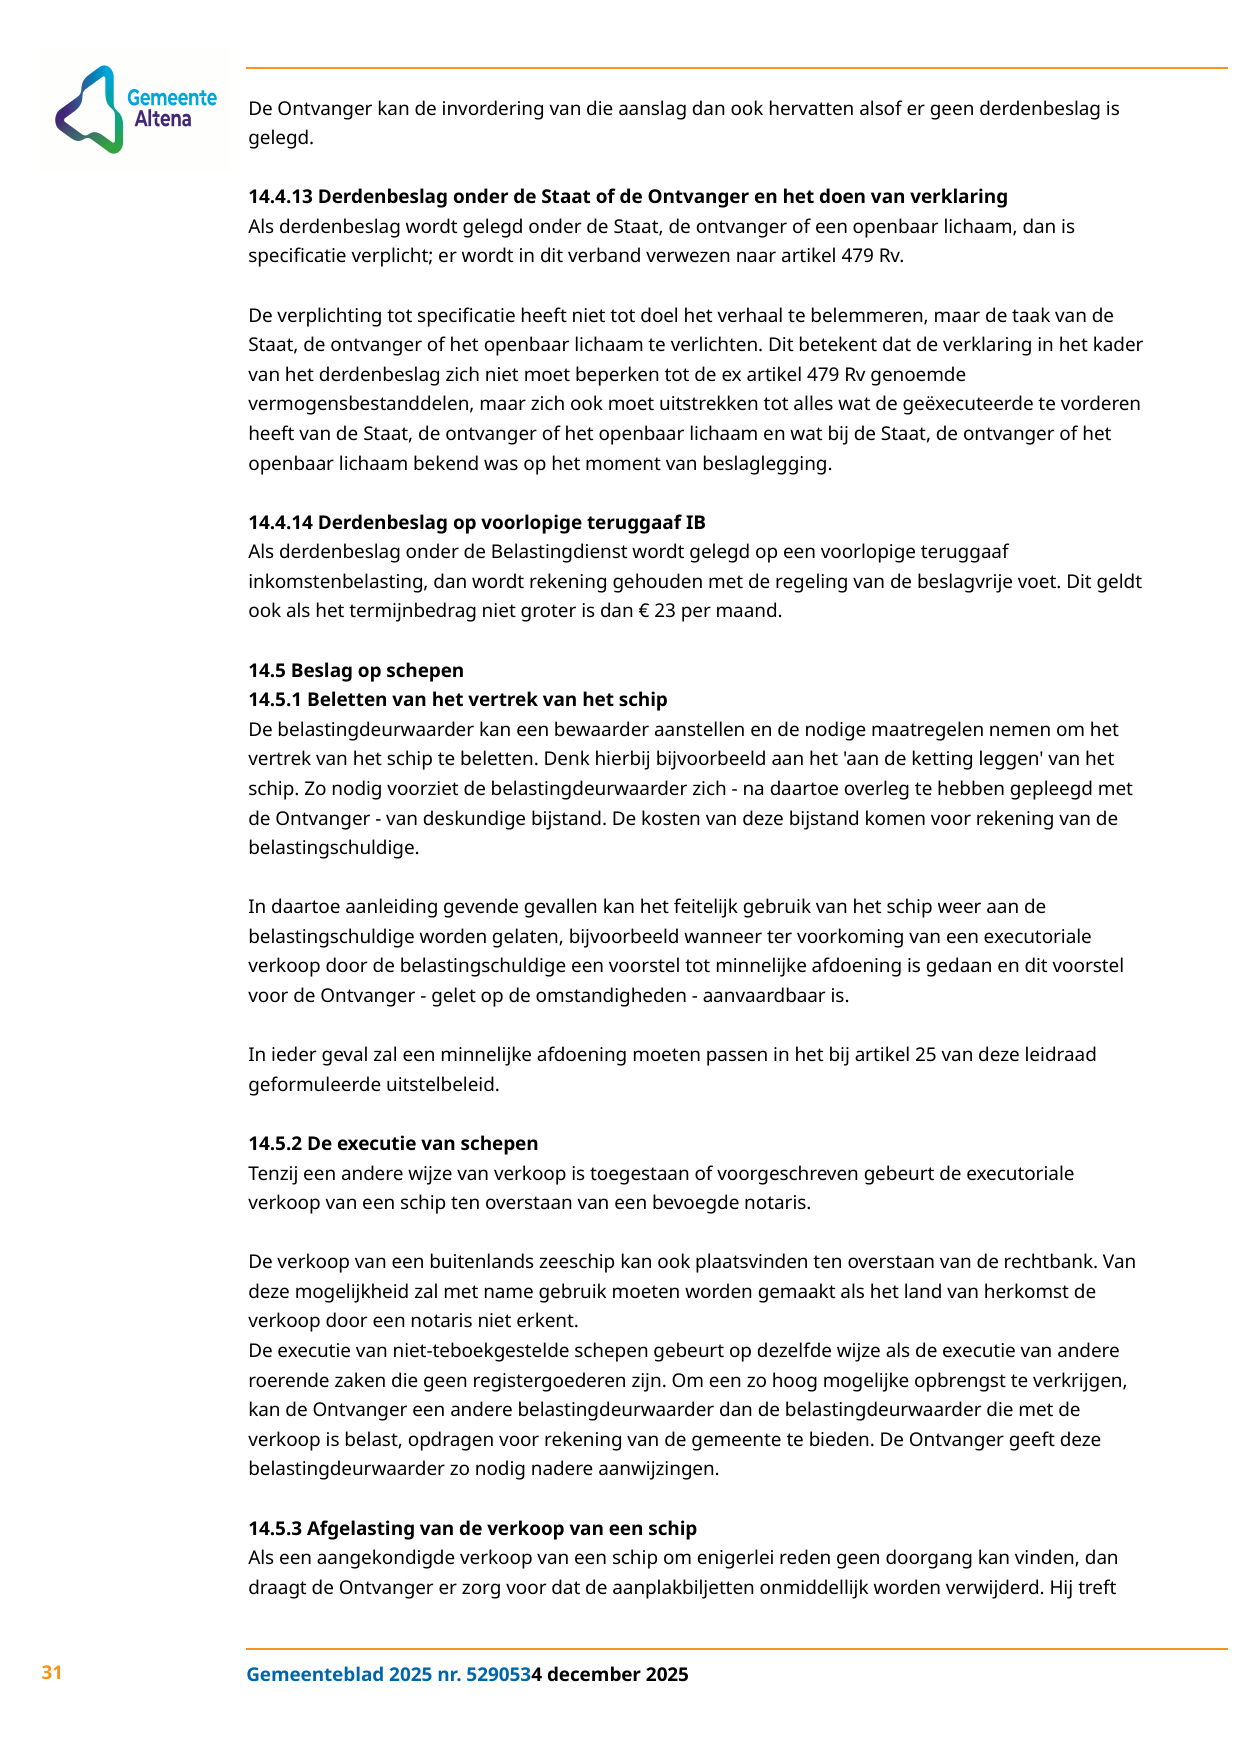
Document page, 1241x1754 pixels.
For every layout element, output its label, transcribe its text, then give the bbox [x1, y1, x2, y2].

picture [41, 47, 231, 172]
text De belastingdeurwaarder kan een bewaarder aanstellen en de nodige maatregelen nemen om het vertrek van het schip te beletten. Denk hierbij bijvoorbeeld aan het 'aan de ketting leggen' van het schip. Zo nodig voorziet de belastingdeurwaarder zich - na daartoe overleg te hebben gepleegd met de Ontvanger - van deskundige bijstand. De kosten van deze bijstand komen voor rekening van de belastingschuldige. [248, 716, 1152, 860]
text 14.5 Beslag op schepen [248, 657, 1152, 683]
text De verkoop van een buitenlands zeeschip kan ook plaatsvinden ten overstaan van de rechtbank. Van deze mogelijkheid zal met name gebruik moeten worden gemaakt als het land van herkomst de verkoop door een notaris niet erkent. [248, 1248, 1152, 1333]
text Als een aangekondigde verkoop van een schip om enigerlei reden geen doorgang kan vinden, dan draagt de Ontvanger er zorg voor dat de aanplakbiljetten onmiddellijk worden verwijderd. Hij treft [248, 1544, 1152, 1600]
text Tenzij een andere wijze van verkoop is toegestaan of voorgeschreven gebeurt de executoriale verkoop van een schip ten overstaan van een bevoegde notaris. [248, 1160, 1152, 1215]
text 14.5.3 Afgelasting van de verkoop van een schip [248, 1515, 1152, 1541]
text De executie van niet-teboekgestelde schepen gebeurt op dezelfde wijze als de executie van andere roerende zaken die geen registergoederen zijn. Om een zo hoog mogelijke opbrengst te verkrijgen, kan de Ontvanger een andere belastingdeurwaarder dan de belastingdeurwaarder die met de verkoop is belast, opdragen voor rekening van de gemeente te bieden. De Ontvanger geeft deze belastingdeurwaarder zo nodig nadere aanwijzingen. [248, 1337, 1152, 1481]
text 14.5.2 De executie van schepen [248, 1130, 1152, 1156]
text De Ontvanger kan de invordering van die aanslag dan ook hervatten alsof er geen derdenbeslag is gelegd. [248, 95, 1152, 150]
text 14.4.14 Derdenbeslag op voorlopige teruggaaf IB [248, 509, 1152, 535]
text Als derdenbeslag wordt gelegd onder de Staat, de ontvanger of een openbaar lichaam, dan is specificatie verplicht; er wordt in dit verband verwezen naar artikel 479 Rv. [248, 213, 1152, 268]
text Als derdenbeslag onder de Belastingdienst wordt gelegd op een voorlopige teruggaaf inkomstenbelasting, dan wordt rekening gehouden met de regeling van de beslagvrije voet. Dit geldt ook als het termijnbedrag niet groter is dan € 23 per maand. [248, 538, 1152, 623]
text De verplichting tot specificatie heeft niet tot doel het verhaal te belemmeren, maar de taak van de Staat, de ontvanger of het openbaar lichaam te verlichten. Dit betekent dat de verklaring in het kader van het derdenbeslag zich niet moet beperken tot de ex artikel 479 Rv genoemde vermogensbestanddelen, maar zich ook moet uitstrekken tot alles wat de geëxecuteerde te vorderen heeft van de Staat, de ontvanger of het openbaar lichaam en wat bij de Staat, de ontvanger of het openbaar lichaam bekend was op het moment van beslaglegging. [248, 302, 1152, 476]
text 14.4.13 Derdenbeslag onder de Staat of de Ontvanger en het doen van verklaring [248, 183, 1152, 209]
text In ieder geval zal een minnelijke afdoening moeten passen in het bij artikel 25 van deze leidraad geformuleerde uitstelbeleid. [248, 1041, 1152, 1097]
text In daartoe aanleiding gevende gevallen kan het feitelijk gebruik van het schip weer aan de belastingschuldige worden gelaten, bijvoorbeeld wanneer ter voorkoming van een executoriale verkoop door de belastingschuldige een voorstel tot minnelijke afdoening is gedaan en dit voorstel voor de Ontvanger - gelet op de omstandigheden - aanvaardbaar is. [248, 893, 1152, 1008]
text 14.5.1 Beletten van het vertrek van het schip [248, 686, 1152, 712]
